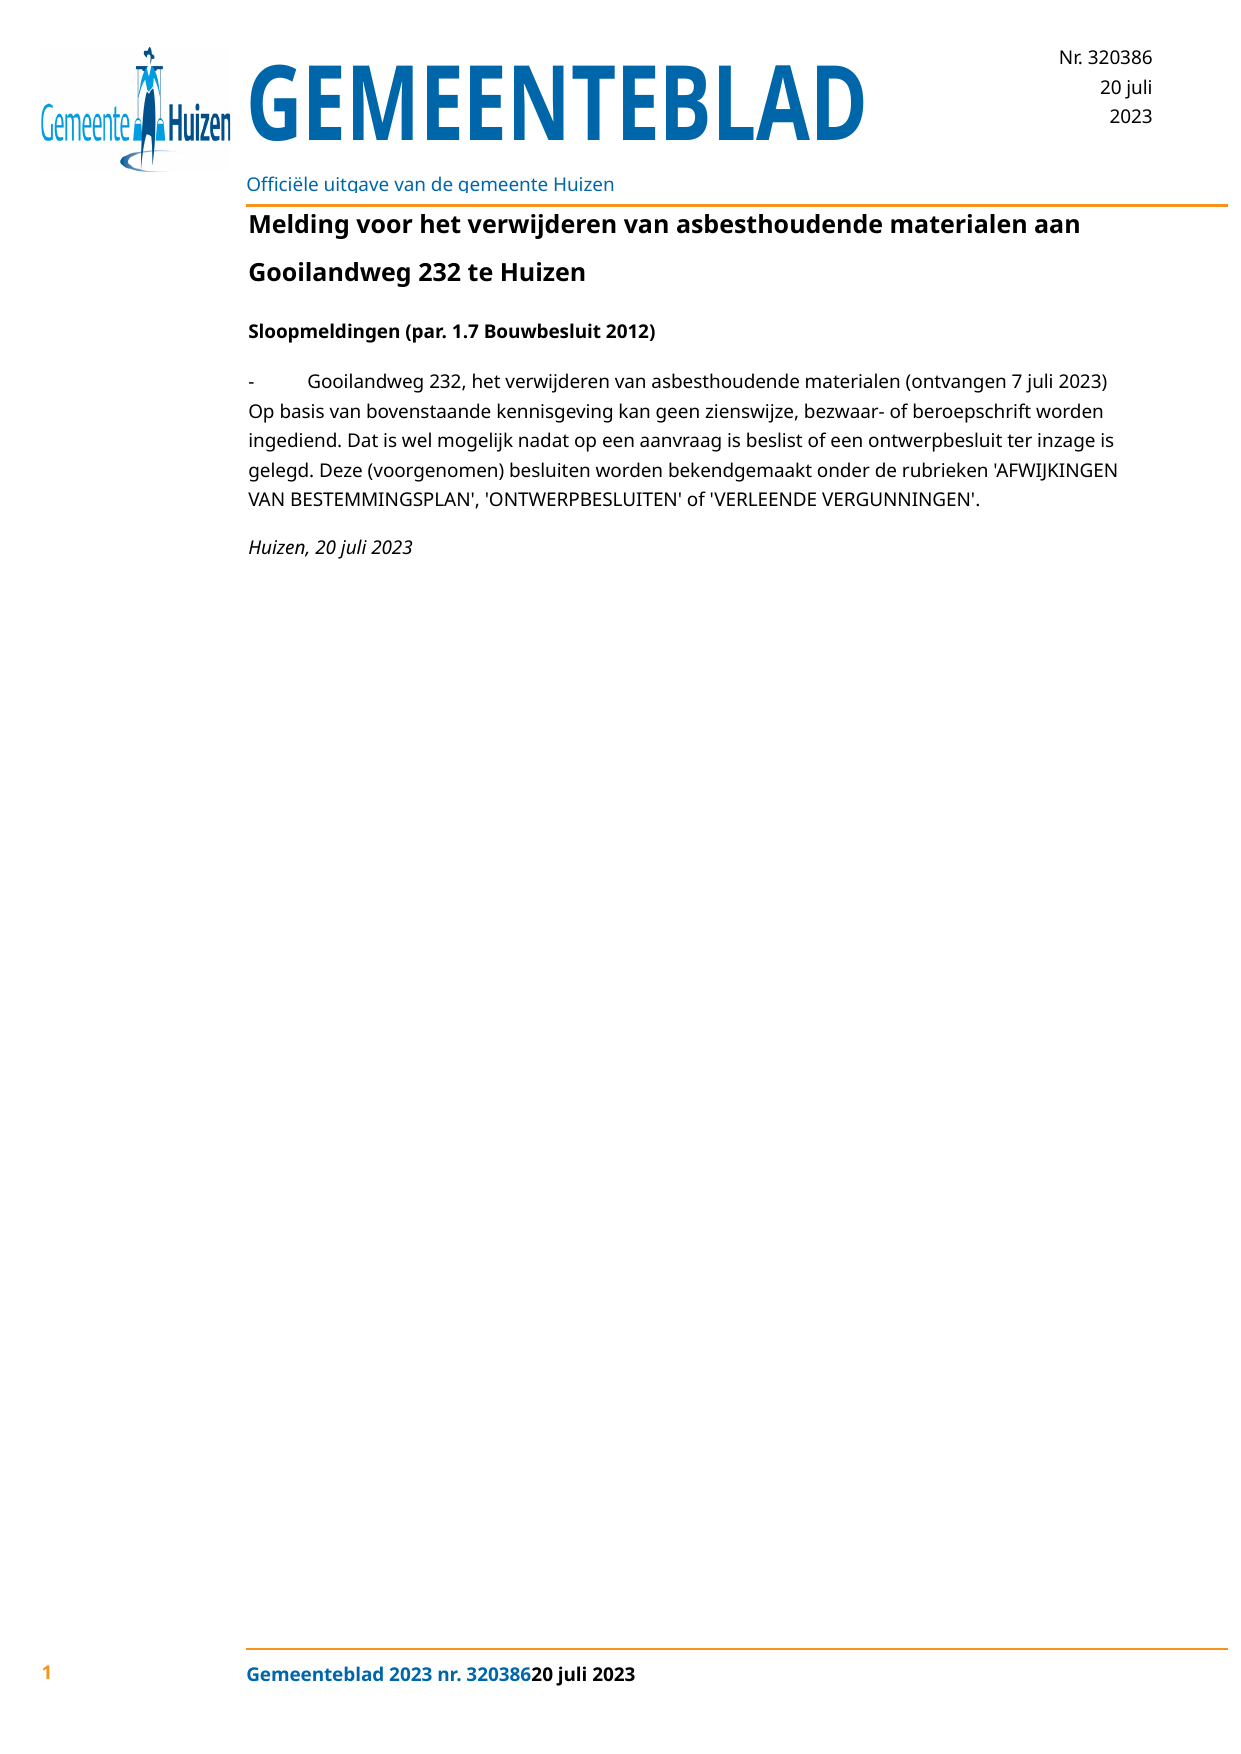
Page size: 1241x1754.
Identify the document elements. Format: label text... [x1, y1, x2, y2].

picture [41, 47, 231, 172]
list Gooilandweg 232, het verwijderen van asbesthoudende materialen (ontvangen 7 juli 2023) [248, 368, 1152, 394]
text Melding voor het verwijderen van asbesthoudende materialen aan Gooilandweg 232 te Huizen [248, 207, 1152, 288]
text Op basis van bovenstaande kennisgeving kan geen zienswijze, bezwaar- of beroepschrift worden ingediend. Dat is wel mogelijk nadat op een aanvraag is beslist of een ontwerpbesluit ter inzage is gelegd. Deze (voorgenomen) besluiten worden bekendgemaakt onder de rubrieken 'AFWIJKINGEN VAN BESTEMMINGSPLAN', 'ONTWERPBESLUITEN' of 'VERLEENDE VERGUNNINGEN'. [248, 398, 1152, 512]
text Huizen, 20 juli 2023 [248, 534, 1152, 560]
text Sloopmeldingen (par. 1.7 Bouwbesluit 2012) [248, 318, 1152, 344]
